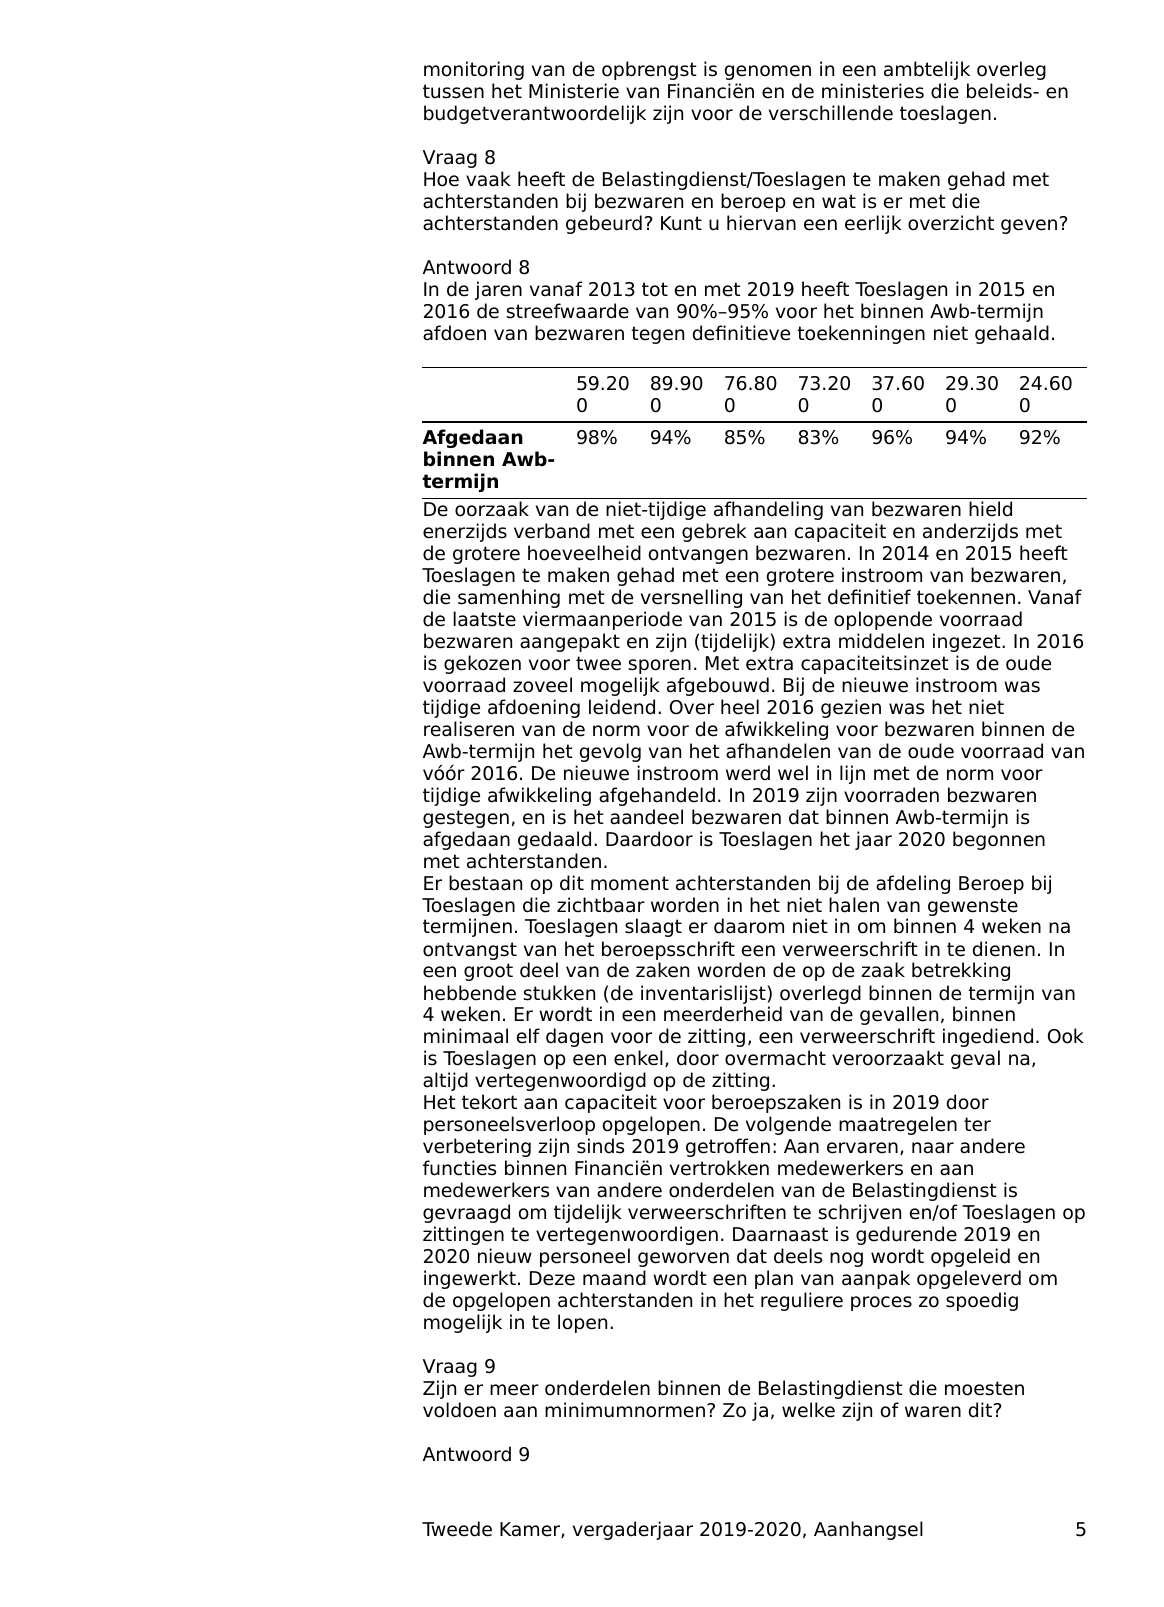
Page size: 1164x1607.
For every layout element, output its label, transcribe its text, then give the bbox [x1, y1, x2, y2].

table_cell Afgedaan binnen Awb-termijn [422, 423, 570, 498]
text Het tekort aan capaciteit voor beroepszaken is in 2019 door personeelsverloop opgelopen. De volgende maatregelen ter verbetering zijn sinds 2019 getroffen: Aan ervaren, naar andere functies binnen Financiën vertrokken medewerkers en aan medewerkers van andere onderdelen van de Belastingdienst is gevraagd om tijdelijk verweerschriften te schrijven en/of Toeslagen op zittingen te vertegenwoordigen. Daarnaast is gedurende 2019 en 2020 nieuw personeel geworven dat deels nog wordt opgeleid en ingewerkt. Deze maand wordt een plan van aanpak opgeleverd om de opgelopen achterstanden in het reguliere proces zo spoedig mogelijk in te lopen. [422, 1092, 1087, 1334]
text Zijn er meer onderdelen binnen de Belastingdienst die moesten voldoen aan minimumnormen? Zo ja, welke zijn of waren dit? [422, 1378, 1087, 1422]
table_header 89.900 [644, 368, 717, 421]
table_cell 94% [939, 423, 1013, 498]
table_header 76.800 [718, 368, 791, 421]
text In de jaren vanaf 2013 tot en met 2019 heeft Toeslagen in 2015 en 2016 de streefwaarde van 90%–95% voor het binnen Awb-termijn afdoen van bezwaren tegen definitieve toekenningen niet gehaald. [422, 279, 1087, 345]
table_header 24.600 [1013, 368, 1087, 421]
table_header 73.200 [791, 368, 865, 421]
table_header 59.200 [570, 368, 644, 421]
text De oorzaak van de niet-tijdige afhandeling van bezwaren hield enerzijds verband met een gebrek aan capaciteit en anderzijds met de grotere hoeveelheid ontvangen bezwaren. In 2014 en 2015 heeft Toeslagen te maken gehad met een grotere instroom van bezwaren, die samenhing met de versnelling van het definitief toekennen. Vanaf de laatste viermaanperiode van 2015 is de oplopende voorraad bezwaren aangepakt en zijn (tijdelijk) extra middelen ingezet. In 2016 is gekozen voor twee sporen. Met extra capaciteitsinzet is de oude voorraad zoveel mogelijk afgebouwd. Bij de nieuwe instroom was tijdige afdoening leidend. Over heel 2016 gezien was het niet realiseren van de norm voor de afwikkeling voor bezwaren binnen de Awb-termijn het gevolg van het afhandelen van de oude voorraad van vóór 2016. De nieuwe instroom werd wel in lijn met de norm voor tijdige afwikkeling afgehandeld. In 2019 zijn voorraden bezwaren gestegen, en is het aandeel bezwaren dat binnen Awb-termijn is afgedaan gedaald. Daardoor is Toeslagen het jaar 2020 begonnen met achterstanden. [422, 499, 1087, 872]
text Vraag 8 [422, 147, 1087, 169]
text Er bestaan op dit moment achterstanden bij de afdeling Beroep bij Toeslagen die zichtbaar worden in het niet halen van gewenste termijnen. Toeslagen slaagt er daarom niet in om binnen 4 weken na ontvangst van het beroepsschrift een verweerschrift in te dienen. In een groot deel van de zaken worden de op de zaak betrekking hebbende stukken (de inventarislijst) overlegd binnen de termijn van 4 weken. Er wordt in een meerderheid van de gevallen, binnen minimaal elf dagen voor de zitting, een verweerschrift ingediend. Ook is Toeslagen op een enkel, door overmacht veroorzaakt geval na, altijd vertegenwoordigd op de zitting. [422, 872, 1087, 1092]
table_cell 85% [718, 423, 791, 498]
table_cell 96% [865, 423, 939, 498]
text Vraag 9 [422, 1356, 1087, 1378]
table_header 37.600 [865, 368, 939, 421]
text Antwoord 8 [422, 257, 1087, 279]
table_cell 94% [644, 423, 717, 498]
table_header [422, 368, 570, 421]
table_cell 98% [570, 423, 644, 498]
text Antwoord 9 [422, 1444, 1087, 1466]
table_cell 92% [1013, 423, 1087, 498]
text Hoe vaak heeft de Belastingdienst/Toeslagen te maken gehad met achterstanden bij bezwaren en beroep en wat is er met die achterstanden gebeurd? Kunt u hiervan een eerlijk overzicht geven? [422, 169, 1087, 235]
text monitoring van de opbrengst is genomen in een ambtelijk overleg tussen het Ministerie van Financiën en de ministeries die beleids- en budgetverantwoordelijk zijn voor de verschillende toeslagen. [422, 59, 1087, 125]
table_header 29.300 [939, 368, 1013, 421]
table_cell 83% [791, 423, 865, 498]
